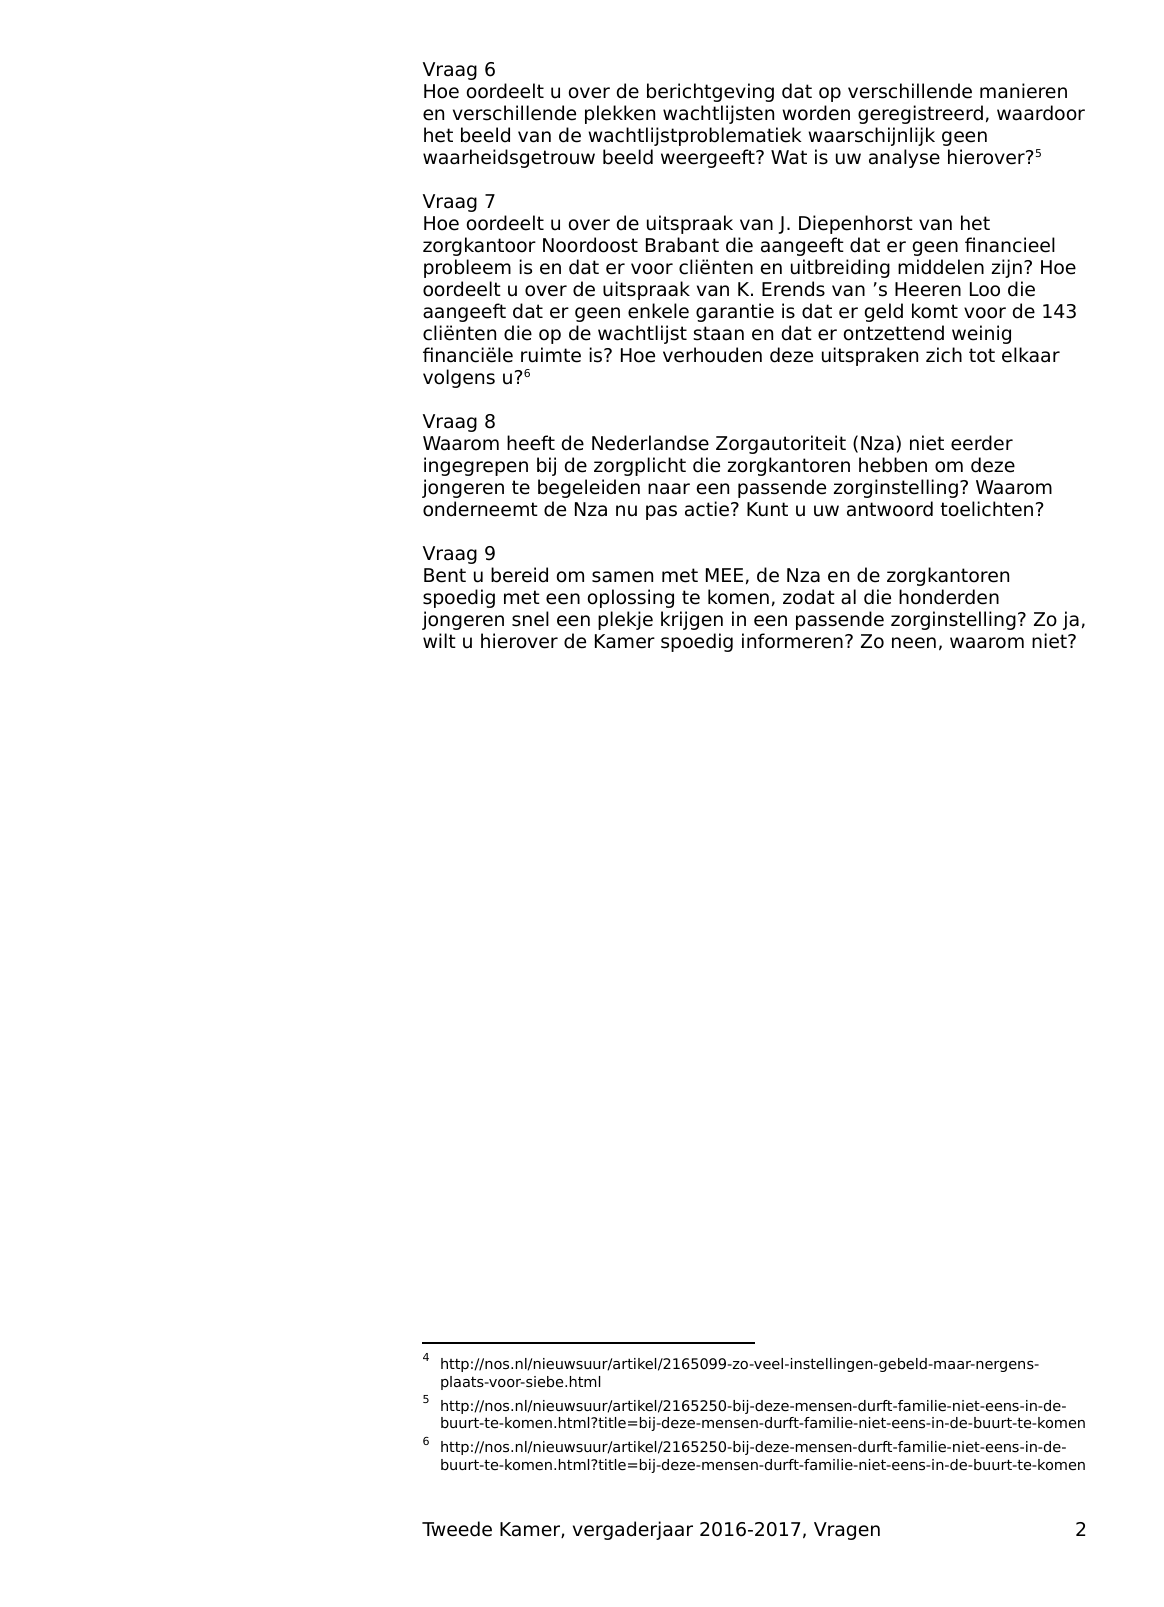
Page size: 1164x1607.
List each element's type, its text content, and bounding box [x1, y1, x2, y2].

text http://nos.nl/nieuwsuur/artikel/2165099-zo-veel-instellingen-gebeld-maar-nergens-plaats-voor-siebe.html [422, 1352, 1087, 1391]
text Hoe oordeelt u over de uitspraak van J. Diepenhorst van het zorgkantoor Noordoost Brabant die aangeeft dat er geen financieel probleem is en dat er voor cliënten en uitbreiding middelen zijn? Hoe oordeelt u over de uitspraak van K. Erends van ’s Heeren Loo die aangeeft dat er geen enkele garantie is dat er geld komt voor de 143 cliënten die op de wachtlijst staan en dat er ontzettend weinig financiële ruimte is? Hoe verhouden deze uitspraken zich tot elkaar volgens u? [422, 213, 1087, 389]
text Vraag 8 [422, 411, 1087, 433]
text Vraag 9 [422, 543, 1087, 565]
text Hoe oordeelt u over de berichtgeving dat op verschillende manieren en verschillende plekken wachtlijsten worden geregistreerd, waardoor het beeld van de wachtlijstproblematiek waarschijnlijk geen waarheidsgetrouw beeld weergeeft? Wat is uw analyse hierover? [422, 81, 1087, 169]
text http://nos.nl/nieuwsuur/artikel/2165250-bij-deze-mensen-durft-familie-niet-eens-in-de-buurt-te-komen.html?title=bij-deze-mensen-durft-familie-niet-eens-in-de-buurt-te-komen [422, 1393, 1087, 1432]
text Vraag 6 [422, 59, 1087, 81]
text Waarom heeft de Nederlandse Zorgautoriteit (Nza) niet eerder ingegrepen bij de zorgplicht die zorgkantoren hebben om deze jongeren te begeleiden naar een passende zorginstelling? Waarom onderneemt de Nza nu pas actie? Kunt u uw antwoord toelichten? [422, 433, 1087, 521]
text Bent u bereid om samen met MEE, de Nza en de zorgkantoren spoedig met een oplossing te komen, zodat al die honderden jongeren snel een plekje krijgen in een passende zorginstelling? Zo ja, wilt u hierover de Kamer spoedig informeren? Zo neen, waarom niet? [422, 565, 1087, 653]
text Vraag 7 [422, 191, 1087, 213]
text http://nos.nl/nieuwsuur/artikel/2165250-bij-deze-mensen-durft-familie-niet-eens-in-de-buurt-te-komen.html?title=bij-deze-mensen-durft-familie-niet-eens-in-de-buurt-te-komen [422, 1435, 1087, 1474]
